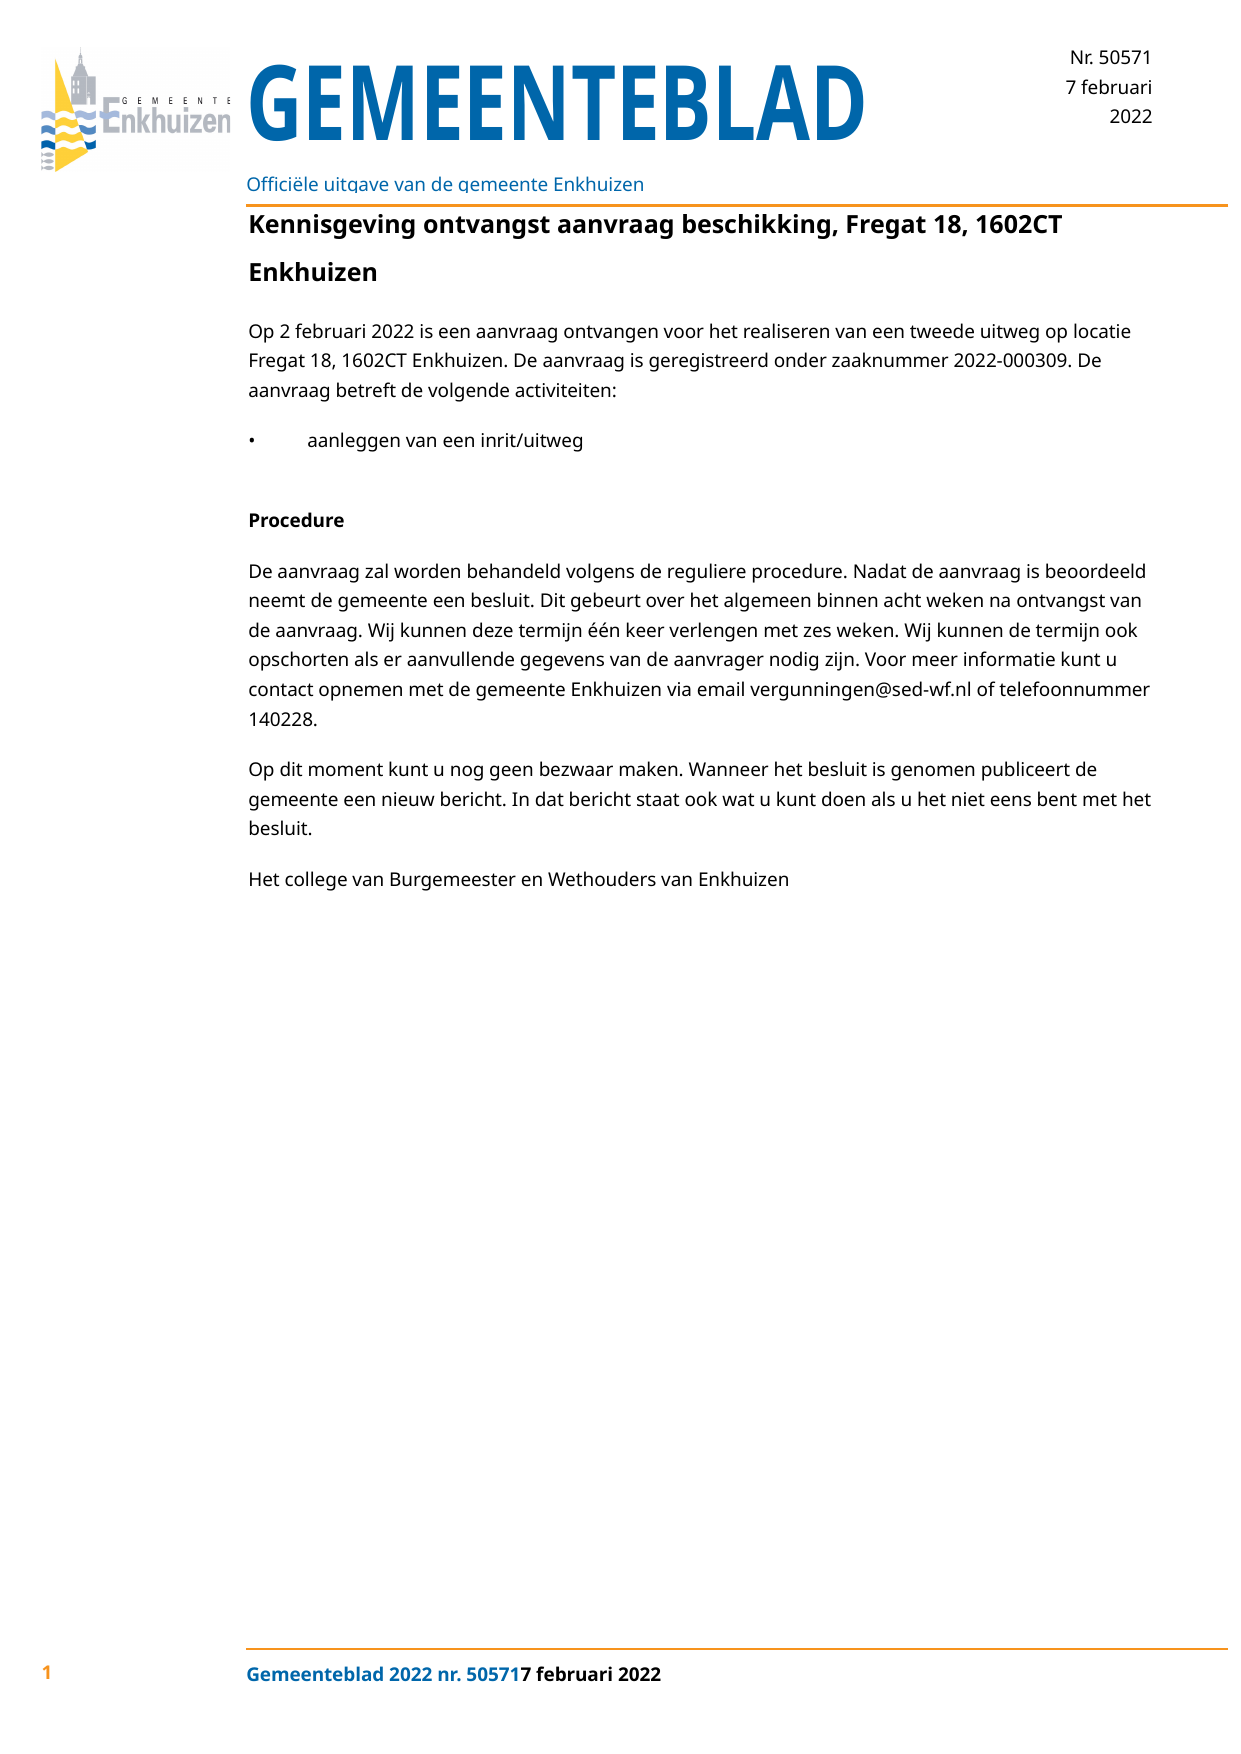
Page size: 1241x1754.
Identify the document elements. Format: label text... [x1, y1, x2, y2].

text Kennisgeving ontvangst aanvraag beschikking, Fregat 18, 1602CT Enkhuizen [248, 207, 1152, 288]
text Op 2 februari 2022 is een aanvraag ontvangen voor het realiseren van een tweede uitweg op locatie Fregat 18, 1602CT Enkhuizen. De aanvraag is geregistreerd onder zaaknummer 2022-000309. De aanvraag betreft de volgende activiteiten: [248, 318, 1152, 403]
text Op dit moment kunt u nog geen bezwaar maken. Wanneer het besluit is genomen publiceert de gemeente een nieuw bericht. In dat bericht staat ook wat u kunt doen als u het niet eens bent met het besluit. [248, 756, 1152, 841]
text Het college van Burgemeester en Wethouders van Enkhuizen [248, 866, 1152, 892]
text Procedure [248, 507, 1152, 533]
picture [41, 47, 231, 172]
text De aanvraag zal worden behandeld volgens de reguliere procedure. Nadat de aanvraag is beoordeeld neemt de gemeente een besluit. Dit gebeurt over het algemeen binnen acht weken na ontvangst van de aanvraag. Wij kunnen deze termijn één keer verlengen met zes weken. Wij kunnen de termijn ook opschorten als er aanvullende gegevens van de aanvrager nodig zijn. Voor meer informatie kunt u contact opnemen met de gemeente Enkhuizen via email vergunningen@sed-wf.nl of telefoonnummer 140228. [248, 558, 1152, 732]
list aanleggen van een inrit/uitweg [248, 427, 1152, 453]
